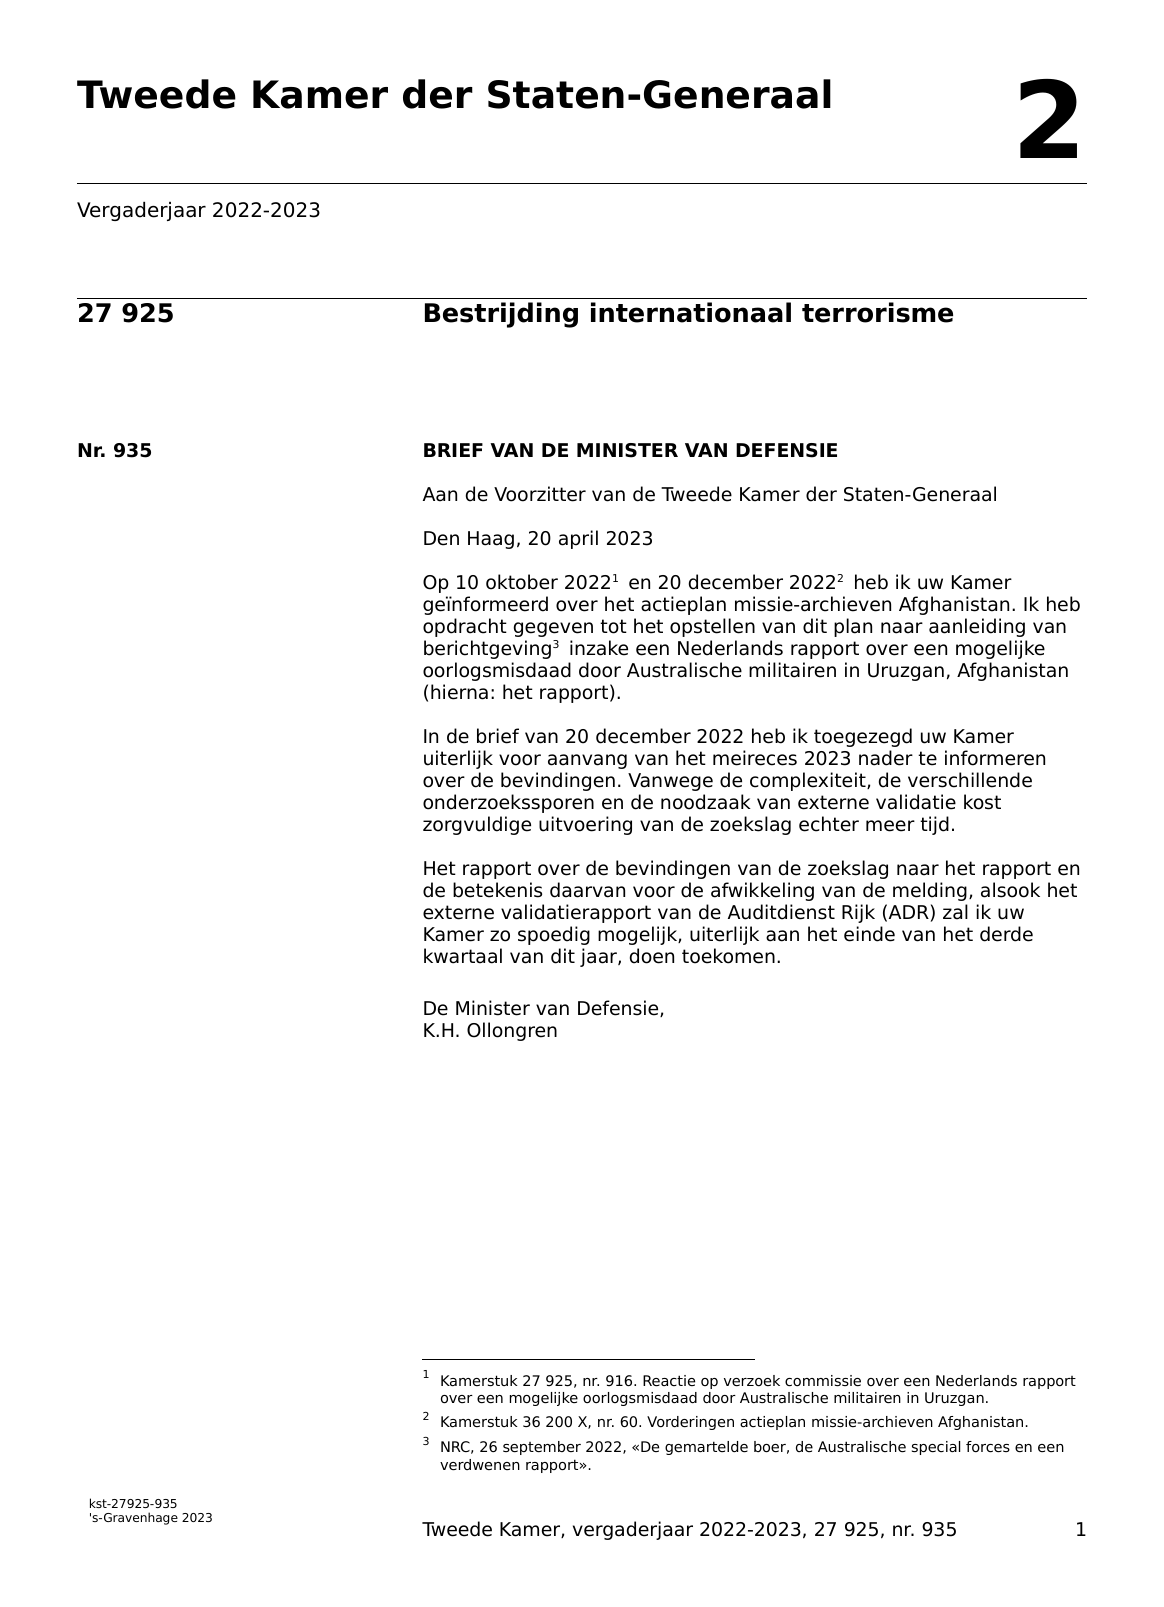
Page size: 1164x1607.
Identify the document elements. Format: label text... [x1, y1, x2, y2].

text De Minister van Defensie, K.H. Ollongren [422, 998, 1087, 1042]
text Op 10 oktober 2022 en 20 december 2022 heb ik uw Kamer geïnformeerd over het actieplan missie-archieven Afghanistan. Ik heb opdracht gegeven tot het opstellen van dit plan naar aanleiding van berichtgeving inzake een Nederlands rapport over een mogelijke oorlogsmisdaad door Australische militairen in Uruzgan, Afghanistan (hierna: het rapport). [422, 572, 1087, 704]
text NRC, 26 september 2022, «De gemartelde boer, de Australische special forces en een verdwenen rapport». [422, 1435, 1087, 1474]
subtitle Nr. 935 BRIEF VAN DE MINISTER VAN DEFENSIE [77, 440, 1087, 462]
text Aan de Voorzitter van de Tweede Kamer der Staten-Generaal [422, 484, 1087, 506]
table_header 2 [886, 59, 1087, 183]
text kst-27925-935 [88, 1497, 323, 1511]
text Kamerstuk 27 925, nr. 916. Reactie op verzoek commissie over een Nederlands rapport over een mogelijke oorlogsmisdaad door Australische militairen in Uruzgan. [422, 1368, 1087, 1407]
subtitle 27 925 Bestrijding internationaal terrorisme [77, 299, 1087, 329]
text Het rapport over de bevindingen van de zoekslag naar het rapport en de betekenis daarvan voor de afwikkeling van de melding, alsook het externe validatierapport van de Auditdienst Rijk (ADR) zal ik uw Kamer zo spoedig mogelijk, uiterlijk aan het einde van het derde kwartaal van dit jaar, doen toekomen. [422, 858, 1087, 968]
table_cell Vergaderjaar 2022-2023 [77, 184, 1087, 298]
text In de brief van 20 december 2022 heb ik toegezegd uw Kamer uiterlijk voor aanvang van het meireces 2023 nader te informeren over de bevindingen. Vanwege de complexiteit, de verschillende onderzoekssporen en de noodzaak van externe validatie kost zorgvuldige uitvoering van de zoekslag echter meer tijd. [422, 726, 1087, 836]
text 's-Gravenhage 2023 [88, 1511, 323, 1525]
table_header Tweede Kamer der Staten-Generaal [77, 59, 886, 183]
text Kamerstuk 36 200 X, nr. 60. Vorderingen actieplan missie-archieven Afghanistan. [422, 1410, 1087, 1432]
text Den Haag, 20 april 2023 [422, 528, 1087, 550]
